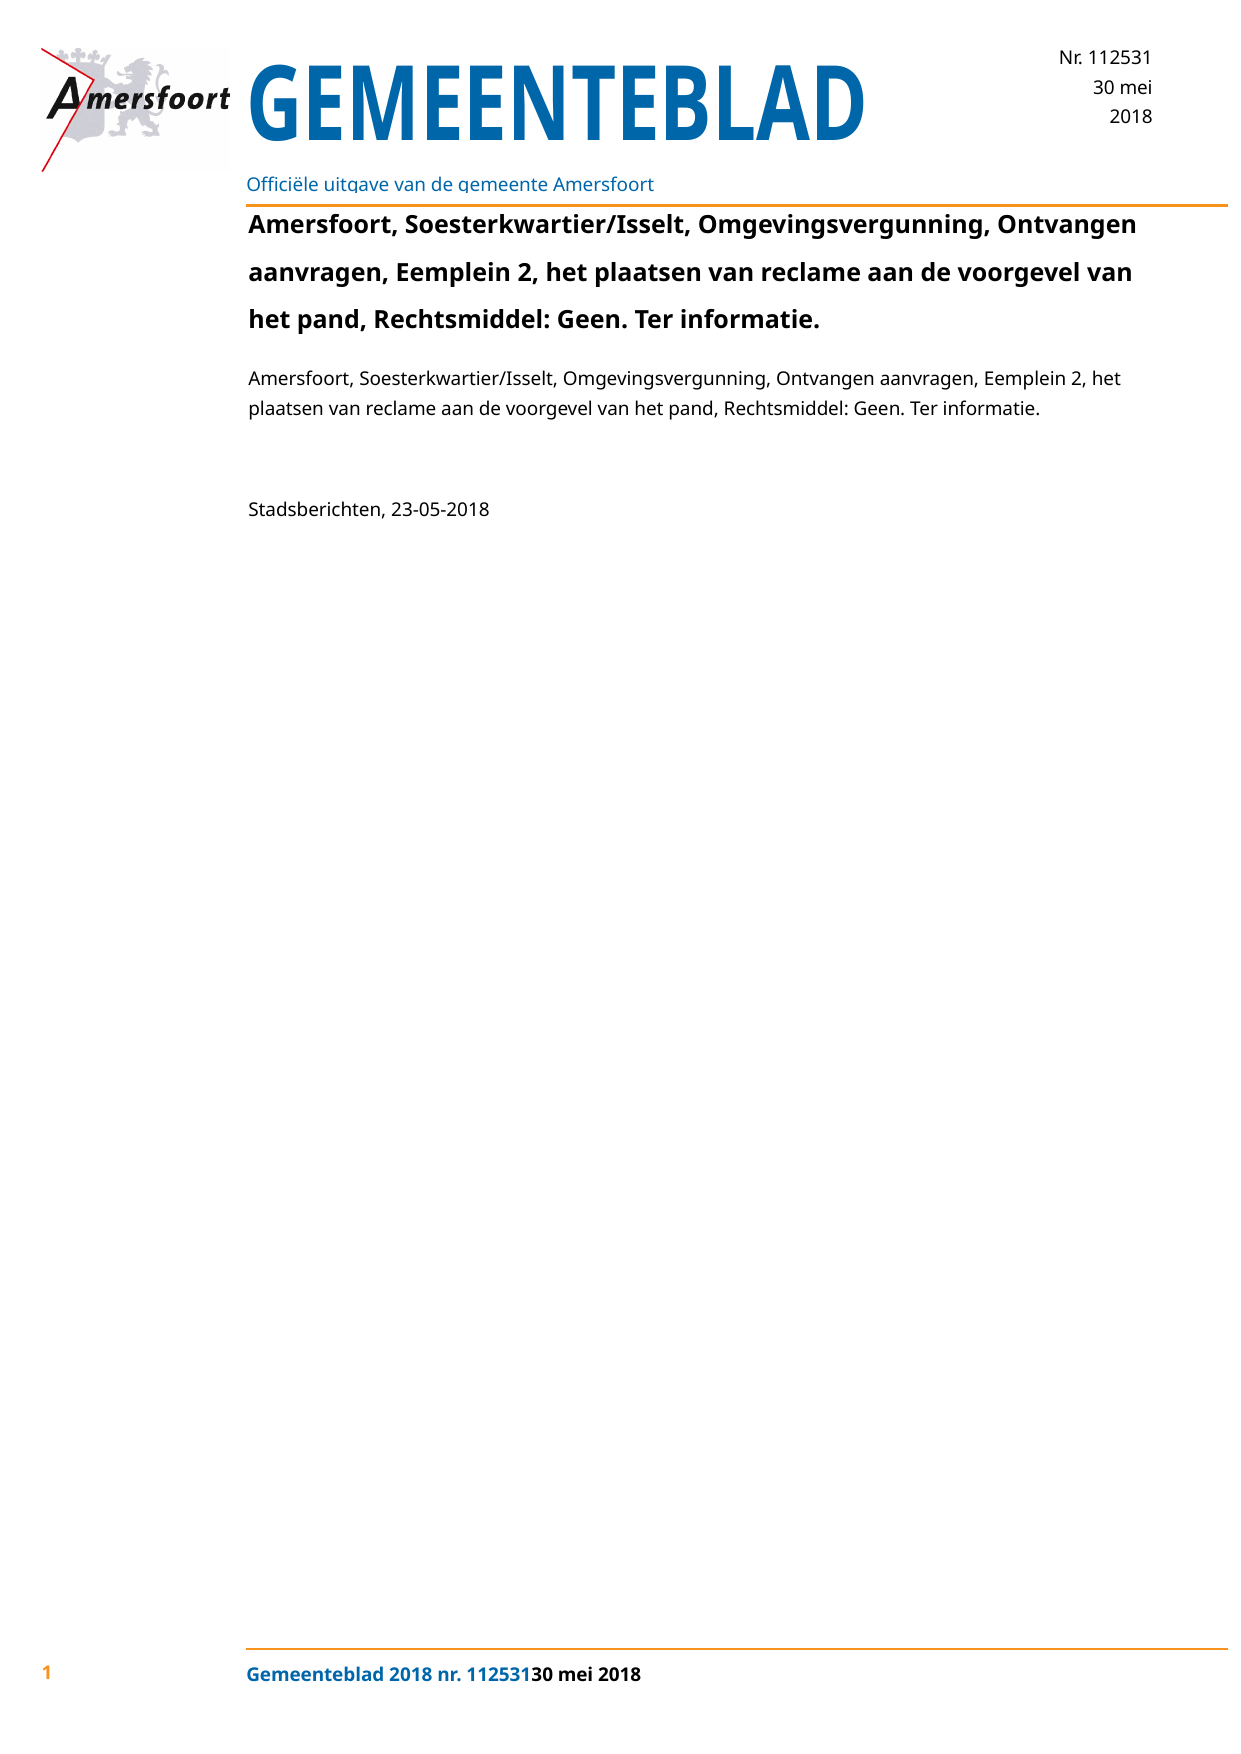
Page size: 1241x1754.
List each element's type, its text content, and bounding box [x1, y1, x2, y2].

text Amersfoort, Soesterkwartier/Isselt, Omgevingsvergunning, Ontvangen aanvragen, Eemplein 2, het plaatsen van reclame aan de voorgevel van het pand, Rechtsmiddel: Geen. Ter informatie. [248, 207, 1152, 336]
text Stadsberichten, 23-05-2018 [248, 496, 1152, 522]
text Amersfoort, Soesterkwartier/Isselt, Omgevingsvergunning, Ontvangen aanvragen, Eemplein 2, het plaatsen van reclame aan de voorgevel van het pand, Rechtsmiddel: Geen. Ter informatie. [248, 366, 1152, 421]
picture [41, 47, 231, 172]
